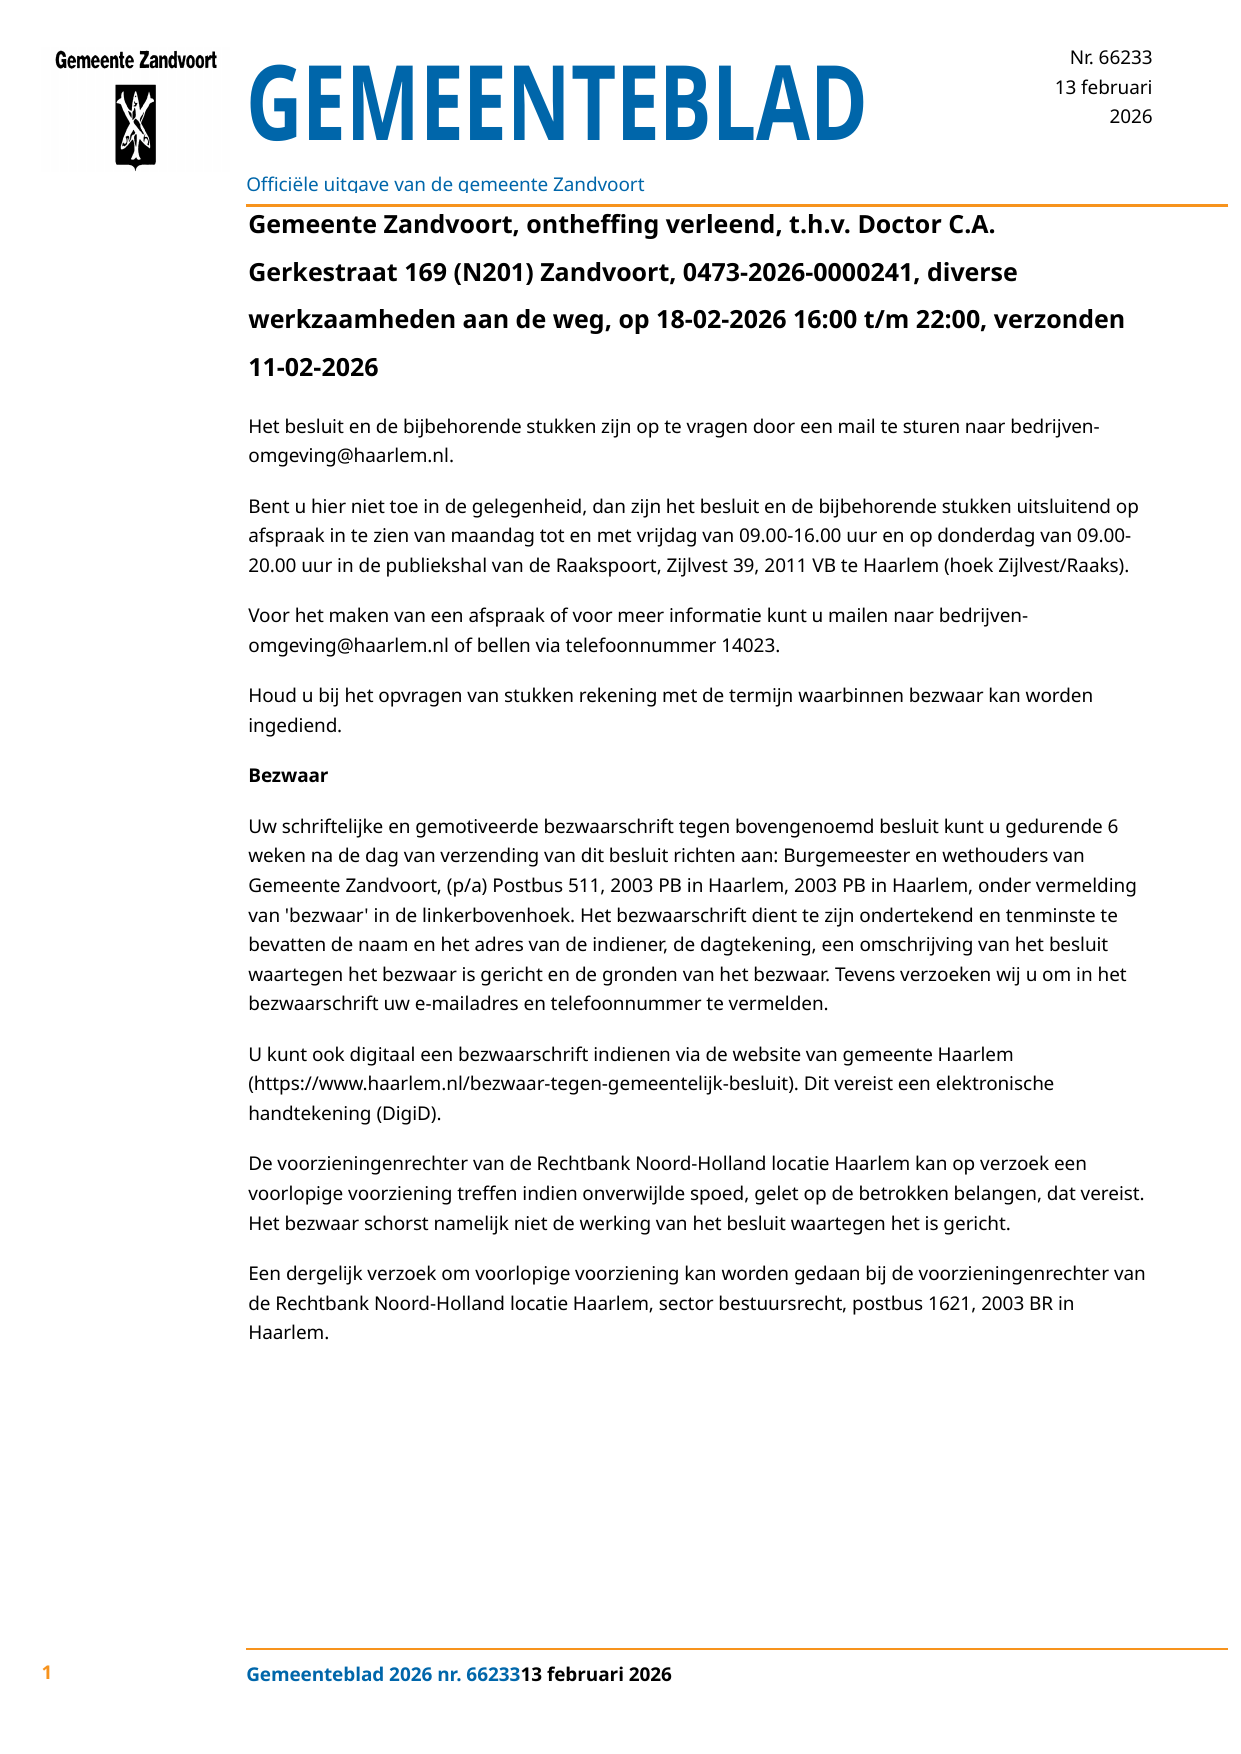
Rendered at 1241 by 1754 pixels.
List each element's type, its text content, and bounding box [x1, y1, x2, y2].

text Een dergelijk verzoek om voorlopige voorziening kan worden gedaan bij de voorzieningenrechter van de Rechtbank Noord-Holland locatie Haarlem, sector bestuursrecht, postbus 1621, 2003 BR in Haarlem. [248, 1260, 1152, 1345]
text Bent u hier niet toe in de gelegenheid, dan zijn het besluit en de bijbehorende stukken uitsluitend op afspraak in te zien van maandag tot en met vrijdag van 09.00-16.00 uur en op donderdag van 09.00-20.00 uur in de publiekshal van de Raakspoort, Zijlvest 39, 2011 VB te Haarlem (hoek Zijlvest/Raaks). [248, 493, 1152, 578]
text Uw schriftelijke en gemotiveerde bezwaarschrift tegen bovengenoemd besluit kunt u gedurende 6 weken na de dag van verzending van dit besluit richten aan: Burgemeester en wethouders van Gemeente Zandvoort, (p/a) Postbus 511, 2003 PB in Haarlem, 2003 PB in Haarlem, onder vermelding van 'bezwaar' in de linkerbovenhoek. Het bezwaarschrift dient te zijn ondertekend en tenminste te bevatten de naam en het adres van de indiener, de dagtekening, een omschrijving van het besluit waartegen het bezwaar is gericht en de gronden van het bezwaar. Tevens verzoeken wij u om in het bezwaarschrift uw e-mailadres en telefoonnummer te vermelden. [248, 813, 1152, 1016]
text U kunt ook digitaal een bezwaarschrift indienen via de website van gemeente Haarlem (https://www.haarlem.nl/bezwaar-tegen-gemeentelijk-besluit). Dit vereist een elektronische handtekening (DigiD). [248, 1041, 1152, 1126]
text Het besluit en de bijbehorende stukken zijn op te vragen door een mail te sturen naar bedrijven-omgeving@haarlem.nl. [248, 413, 1152, 468]
text Gemeente Zandvoort, ontheffing verleend, t.h.v. Doctor C.A. Gerkestraat 169 (N201) Zandvoort, 0473-2026-0000241, diverse werkzaamheden aan de weg, op 18-02-2026 16:00 t/m 22:00, verzonden 11-02-2026 [248, 207, 1152, 384]
text Houd u bij het opvragen van stukken rekening met de termijn waarbinnen bezwaar kan worden ingediend. [248, 683, 1152, 738]
text De voorzieningenrechter van de Rechtbank Noord-Holland locatie Haarlem kan op verzoek een voorlopige voorziening treffen indien onverwijlde spoed, gelet op de betrokken belangen, dat vereist. Het bezwaar schorst namelijk niet de werking van het besluit waartegen het is gericht. [248, 1151, 1152, 1236]
picture [41, 47, 231, 172]
text Voor het maken van een afspraak of voor meer informatie kunt u mailen naar bedrijven-omgeving@haarlem.nl of bellen via telefoonnummer 14023. [248, 603, 1152, 658]
text Bezwaar [248, 763, 1152, 788]
